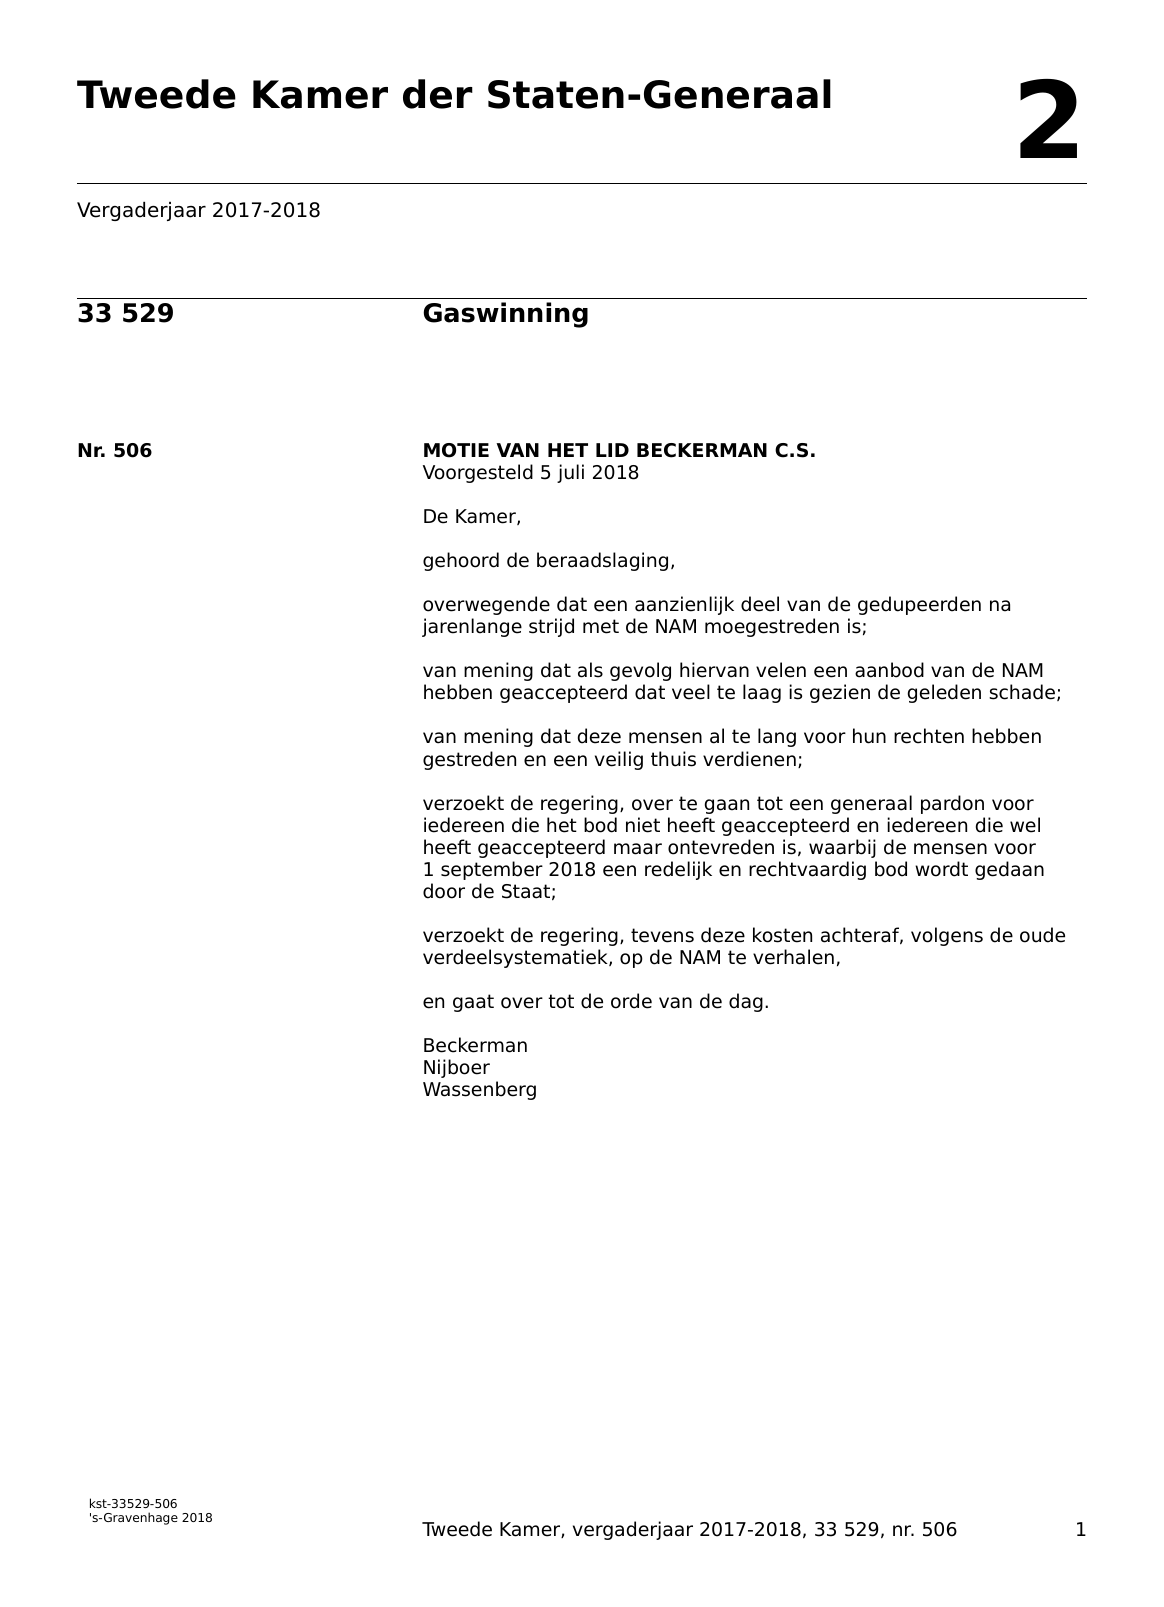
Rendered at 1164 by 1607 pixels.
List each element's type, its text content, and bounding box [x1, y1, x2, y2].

text gehoord de beraadslaging, [422, 550, 1087, 572]
text van mening dat deze mensen al te lang voor hun rechten hebben gestreden en een veilig thuis verdienen; [422, 726, 1087, 770]
text overwegende dat een aanzienlijk deel van de gedupeerden na jarenlange strijd met de NAM moegestreden is; [422, 594, 1087, 638]
text kst-33529-506 [88, 1497, 323, 1511]
table_header Tweede Kamer der Staten-Generaal [77, 59, 886, 183]
text verzoekt de regering, over te gaan tot een generaal pardon voor iedereen die het bod niet heeft geaccepteerd en iedereen die wel heeft geaccepteerd maar ontevreden is, waarbij de mensen voor 1 september 2018 een redelijk en rechtvaardig bod wordt gedaan door de Staat; [422, 793, 1087, 902]
text verzoekt de regering, tevens deze kosten achteraf, volgens de oude verdeelsystematiek, op de NAM te verhalen, [422, 925, 1087, 969]
table_cell Vergaderjaar 2017-2018 [77, 184, 1087, 298]
text 's-Gravenhage 2018 [88, 1511, 323, 1525]
text Voorgesteld 5 juli 2018 [422, 462, 1087, 484]
subtitle 33 529 Gaswinning [77, 299, 1087, 329]
text Nijboer [422, 1057, 1087, 1079]
text en gaat over tot de orde van de dag. [422, 991, 1087, 1013]
text van mening dat als gevolg hiervan velen een aanbod van de NAM hebben geaccepteerd dat veel te laag is gezien de geleden schade; [422, 660, 1087, 704]
text De Kamer, [422, 506, 1087, 528]
table_header 2 [886, 59, 1087, 183]
subtitle Nr. 506 MOTIE VAN HET LID BECKERMAN C.S. [77, 440, 1087, 462]
text Beckerman [422, 1035, 1087, 1057]
text Wassenberg [422, 1079, 1087, 1101]
